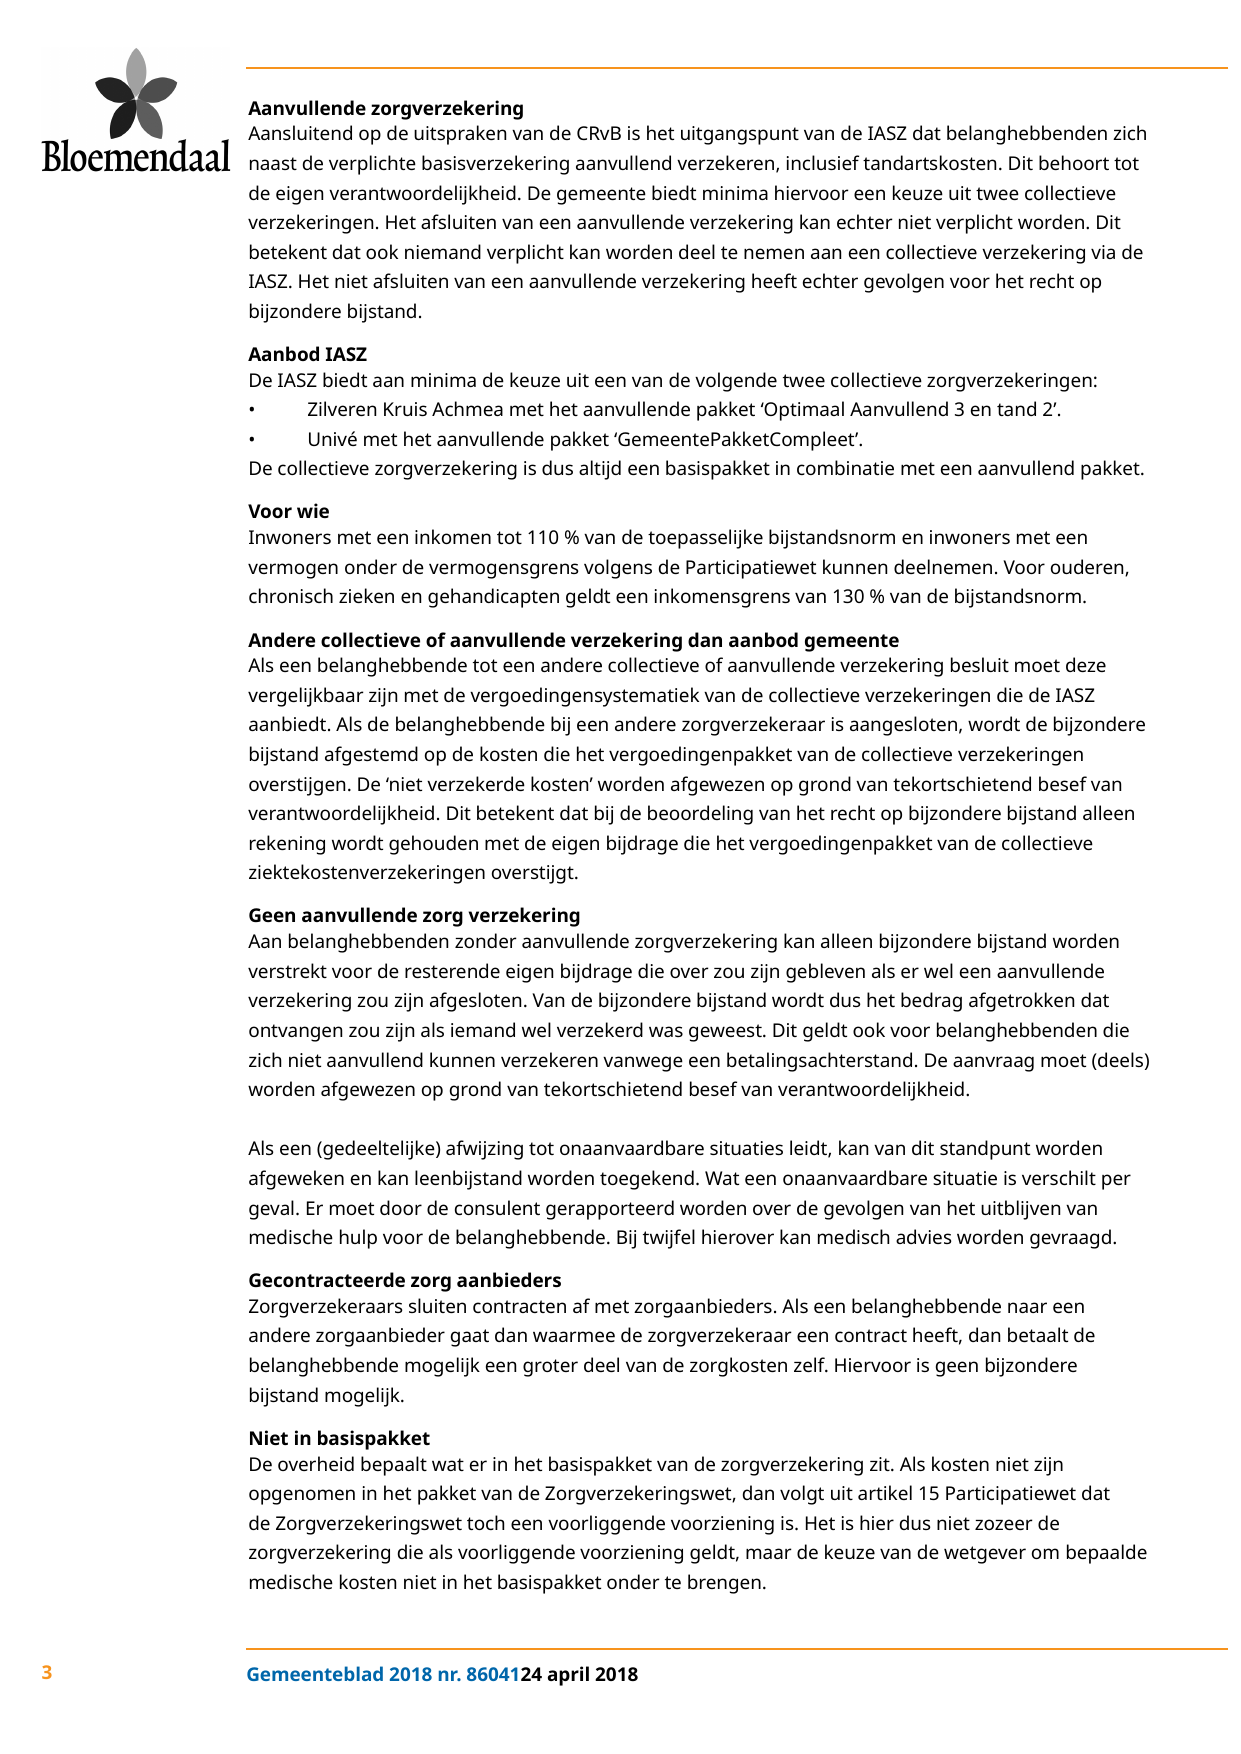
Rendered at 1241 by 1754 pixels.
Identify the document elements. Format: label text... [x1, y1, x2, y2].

text Inwoners met een inkomen tot 110 % van de toepasselijke bijstandsnorm en inwoners met een vermogen onder de vermogensgrens volgens de Participatiewet kunnen deelnemen. Voor ouderen, chronisch zieken en gehandicapten geldt een inkomensgrens van 130 % van de bijstandsnorm. [248, 524, 1152, 609]
text Voor wie [248, 499, 1152, 524]
text Als een belanghebbende tot een andere collectieve of aanvullende verzekering besluit moet deze vergelijkbaar zijn met de vergoedingensystematiek van de collectieve verzekeringen die de IASZ aanbiedt. Als de belanghebbende bij een andere zorgverzekeraar is aangesloten, wordt de bijzondere bijstand afgestemd op de kosten die het vergoedingenpakket van de collectieve verzekeringen overstijgen. De ‘niet verzekerde kosten’ worden afgewezen op grond van tekortschietend besef van verantwoordelijkheid. Dit betekent dat bij de beoordeling van het recht op bijzondere bijstand alleen rekening wordt gehouden met de eigen bijdrage die het vergoedingenpakket van de collectieve ziektekostenverzekeringen overstijgt. [248, 652, 1152, 885]
list Zilveren Kruis Achmea met het aanvullende pakket ‘Optimaal Aanvullend 3 en tand 2’. [248, 396, 1152, 422]
text Aanbod IASZ [248, 341, 1152, 367]
text Aanvullende zorgverzekering [248, 95, 1152, 121]
text De IASZ biedt aan minima de keuze uit een van de volgende twee collectieve zorgverzekeringen: [248, 367, 1152, 393]
picture [41, 47, 231, 172]
text Niet in basispakket [248, 1425, 1152, 1451]
text De collectieve zorgverzekering is dus altijd een basispakket in combinatie met een aanvullend pakket. [248, 456, 1152, 481]
text Aan belanghebbenden zonder aanvullende zorgverzekering kan alleen bijzondere bijstand worden verstrekt voor de resterende eigen bijdrage die over zou zijn gebleven als er wel een aanvullende verzekering zou zijn afgesloten. Van de bijzondere bijstand wordt dus het bedrag afgetrokken dat ontvangen zou zijn als iemand wel verzekerd was geweest. Dit geldt ook voor belanghebbenden die zich niet aanvullend kunnen verzekeren vanwege een betalingsachterstand. De aanvraag moet (deels) worden afgewezen op grond van tekortschietend besef van verantwoordelijkheid. [248, 928, 1152, 1102]
text Geen aanvullende zorg verzekering [248, 903, 1152, 928]
text De overheid bepaalt wat er in het basispakket van de zorgverzekering zit. Als kosten niet zijn opgenomen in het pakket van de Zorgverzekeringswet, dan volgt uit artikel 15 Participatiewet dat de Zorgverzekeringswet toch een voorliggende voorziening is. Het is hier dus niet zozeer de zorgverzekering die als voorliggende voorziening geldt, maar de keuze van de wetgever om bepaalde medische kosten niet in het basispakket onder te brengen. [248, 1451, 1152, 1595]
text Aansluitend op de uitspraken van de CRvB is het uitgangspunt van de IASZ dat belanghebbenden zich naast de verplichte basisverzekering aanvullend verzekeren, inclusief tandartskosten. Dit behoort tot de eigen verantwoordelijkheid. De gemeente biedt minima hiervoor een keuze uit twee collectieve verzekeringen. Het afsluiten van een aanvullende verzekering kan echter niet verplicht worden. Dit betekent dat ook niemand verplicht kan worden deel te nemen aan een collectieve verzekering via de IASZ. Het niet afsluiten van een aanvullende verzekering heeft echter gevolgen voor het recht op bijzondere bijstand. [248, 121, 1152, 324]
text Andere collectieve of aanvullende verzekering dan aanbod gemeente [248, 627, 1152, 652]
text Als een (gedeeltelijke) afwijzing tot onaanvaardbare situaties leidt, kan van dit standpunt worden afgeweken en kan leenbijstand worden toegekend. Wat een onaanvaardbare situatie is verschilt per geval. Er moet door de consulent gerapporteerd worden over de gevolgen van het uitblijven van medische hulp voor de belanghebbende. Bij twijfel hierover kan medisch advies worden gevraagd. [248, 1136, 1152, 1250]
text Zorgverzekeraars sluiten contracten af met zorgaanbieders. Als een belanghebbende naar een andere zorgaanbieder gaat dan waarmee de zorgverzekeraar een contract heeft, dan betaalt de belanghebbende mogelijk een groter deel van de zorgkosten zelf. Hiervoor is geen bijzondere bijstand mogelijk. [248, 1293, 1152, 1408]
list Univé met het aanvullende pakket ‘GemeentePakketCompleet’. [248, 426, 1152, 452]
text Gecontracteerde zorg aanbieders [248, 1267, 1152, 1293]
